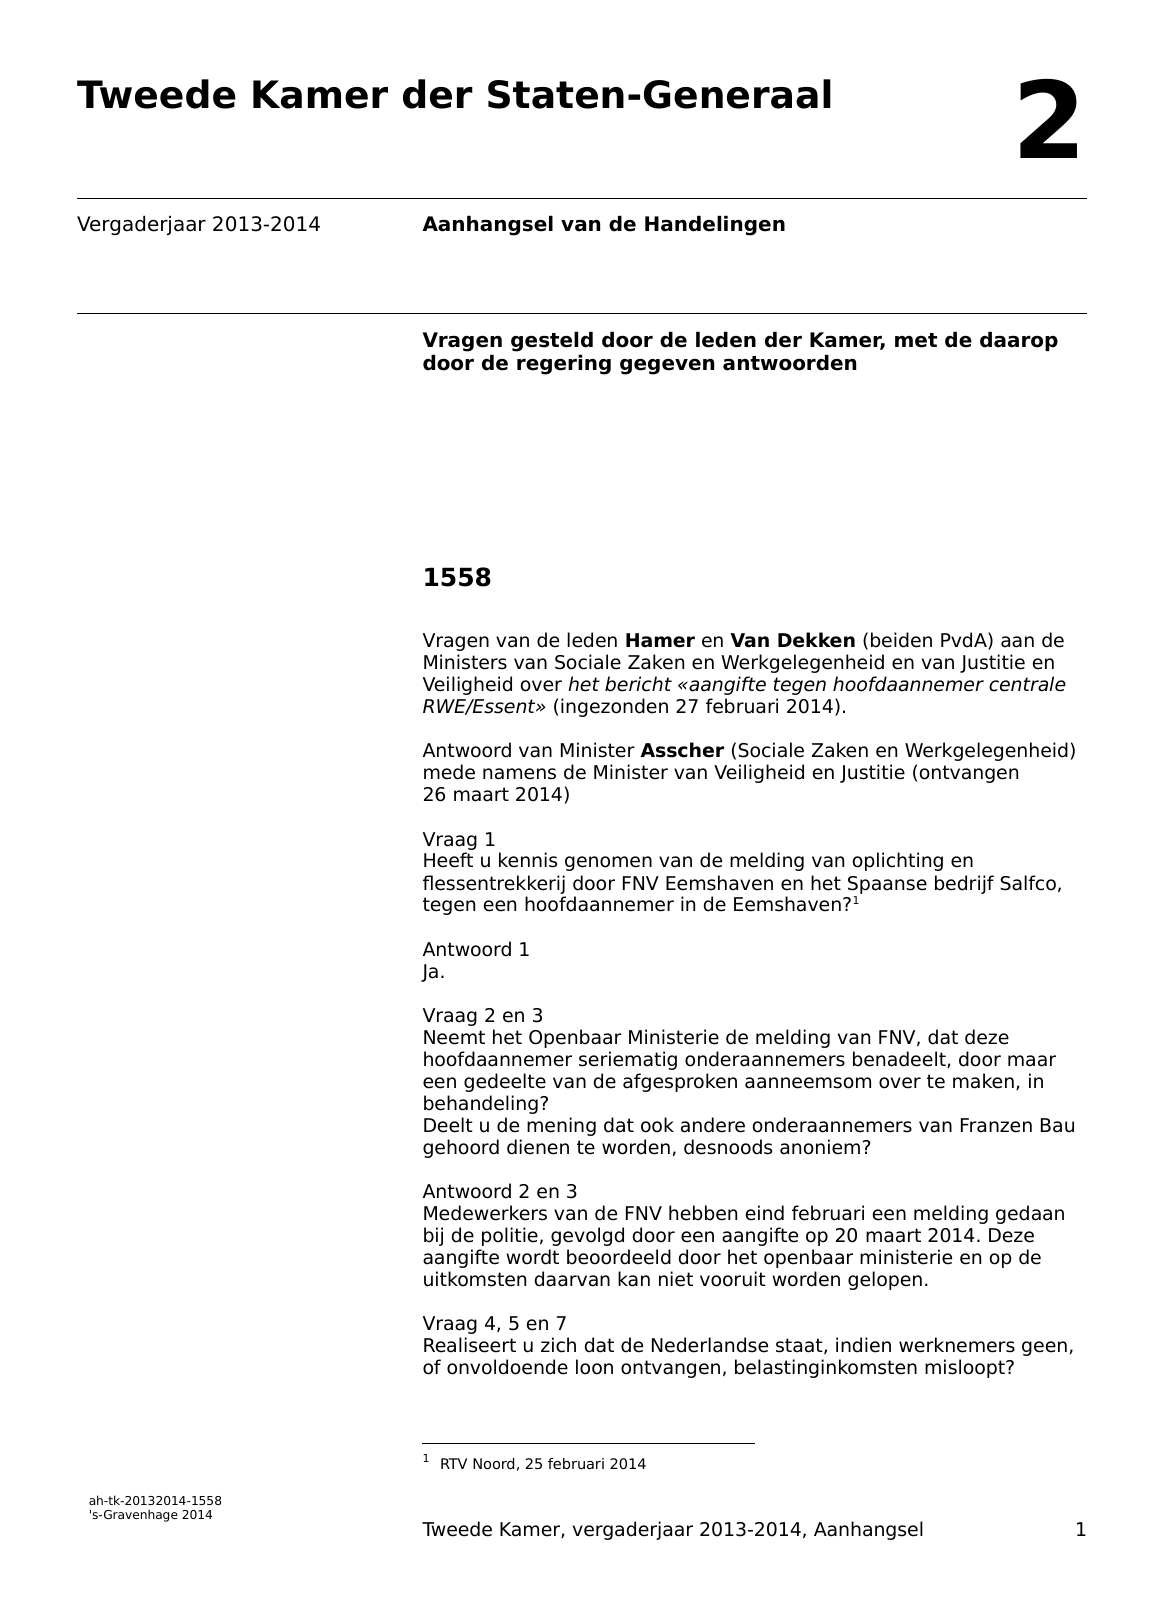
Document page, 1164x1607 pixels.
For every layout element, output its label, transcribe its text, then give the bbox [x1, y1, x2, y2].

table_cell Aanhangsel van de Handelingen [422, 199, 1087, 313]
table_header 2 [886, 59, 1087, 198]
table_cell Vergaderjaar 2013-2014 [77, 199, 422, 313]
text Vraag 2 en 3 [422, 1005, 1087, 1027]
text RTV Noord, 25 februari 2014 [422, 1452, 1087, 1474]
table_header Tweede Kamer der Staten-Generaal [77, 59, 886, 198]
table_cell Vragen gesteld door de leden der Kamer, met de daarop door de regering gegeven antwoorden [422, 314, 1087, 375]
table_cell [77, 314, 422, 375]
text Ja. [422, 961, 1087, 982]
text 1558 [422, 563, 1087, 592]
text Vraag 1 [422, 828, 1087, 850]
text Vraag 4, 5 en 7 [422, 1313, 1087, 1335]
text Antwoord van Minister Asscher (Sociale Zaken en Werkgelegenheid) mede namens de Minister van Veiligheid en Justitie (ontvangen 26 maart 2014) [422, 740, 1087, 806]
text Antwoord 2 en 3 [422, 1181, 1087, 1203]
text Realiseert u zich dat de Nederlandse staat, indien werknemers geen, of onvoldoende loon ontvangen, belastinginkomsten misloopt? [422, 1335, 1087, 1379]
text Medewerkers van de FNV hebben eind februari een melding gedaan bij de politie, gevolgd door een aangifte op 20 maart 2014. Deze aangifte wordt beoordeeld door het openbaar ministerie en op de uitkomsten daarvan kan niet vooruit worden gelopen. [422, 1203, 1087, 1291]
text Deelt u de mening dat ook andere onderaannemers van Franzen Bau gehoord dienen te worden, desnoods anoniem? [422, 1114, 1087, 1158]
text Vragen van de leden Hamer en Van Dekken (beiden PvdA) aan de Ministers van Sociale Zaken en Werkgelegenheid en van Justitie en Veiligheid over het bericht «aangifte tegen hoofdaannemer centrale RWE/Essent» (ingezonden 27 februari 2014). [422, 630, 1087, 718]
text Neemt het Openbaar Ministerie de melding van FNV, dat deze hoofdaannemer seriematig onderaannemers benadeelt, door maar een gedeelte van de afgesproken aanneemsom over te maken, in behandeling? [422, 1027, 1087, 1114]
text Antwoord 1 [422, 938, 1087, 961]
text Heeft u kennis genomen van de melding van oplichting en flessentrekkerij door FNV Eemshaven en het Spaanse bedrijf Salfco, tegen een hoofdaannemer in de Eemshaven? [422, 850, 1087, 916]
text ah-tk-20132014-1558 [88, 1494, 323, 1508]
text 's-Gravenhage 2014 [88, 1508, 323, 1522]
